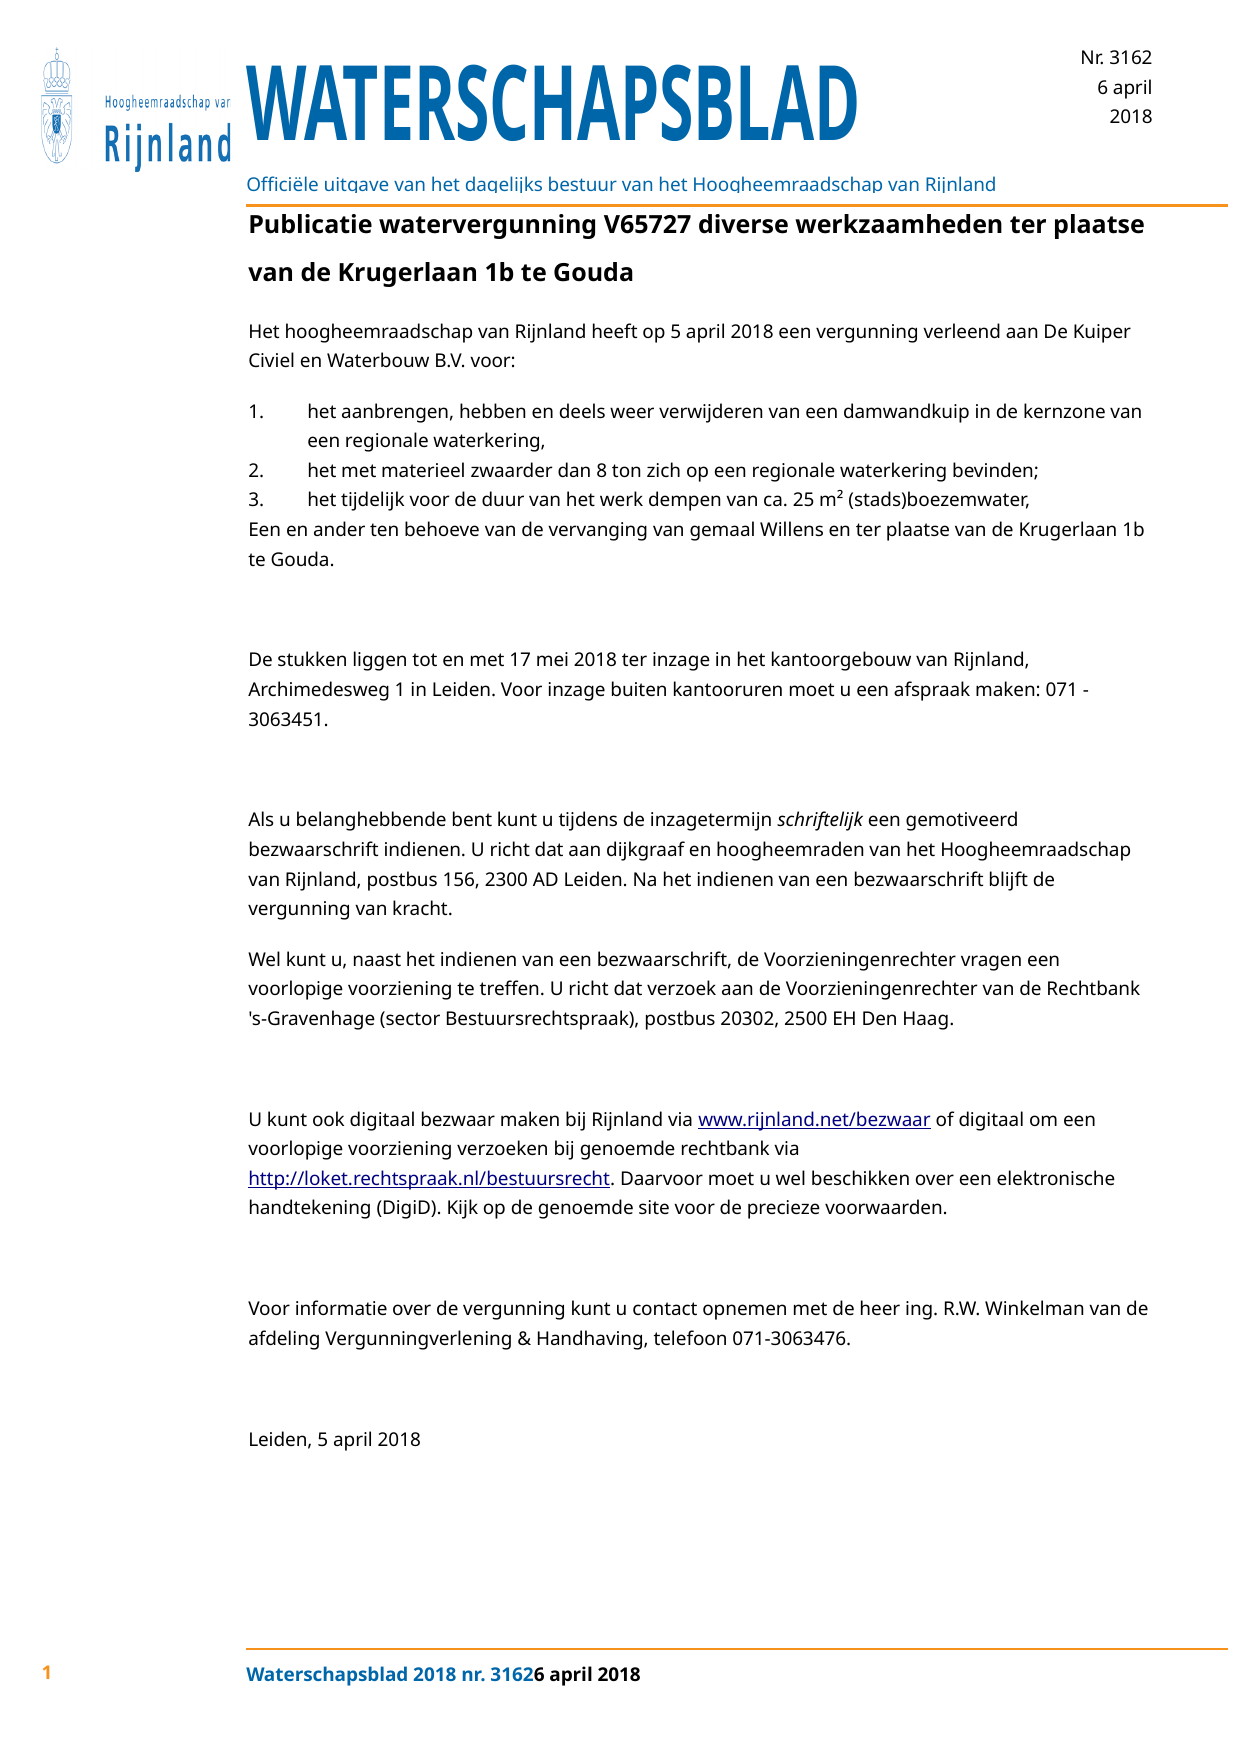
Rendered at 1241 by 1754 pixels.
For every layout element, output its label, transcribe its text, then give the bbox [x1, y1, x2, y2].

list het aanbrengen, hebben en deels weer verwijderen van een damwandkuip in de kernzone van een regionale waterkering, [248, 398, 1152, 453]
text U kunt ook digitaal bezwaar maken bij Rijnland via www.rijnland.net/bezwaar of digitaal om een voorlopige voorziening verzoeken bij genoemde rechtbank via http://loket.rechtspraak.nl/bestuursrecht. Daarvoor moet u wel beschikken over een elektronische handtekening (DigiD). Kijk op de genoemde site voor de precieze voorwaarden. [248, 1106, 1152, 1220]
text Als u belanghebbende bent kunt u tijdens de inzagetermijn schriftelijk een gemotiveerd bezwaarschrift indienen. U richt dat aan dijkgraaf en hoogheemraden van het Hoogheemraadschap van Rijnland, postbus 156, 2300 AD Leiden. Na het indienen van een bezwaarschrift blijft de vergunning van kracht. [248, 807, 1152, 921]
text Het hoogheemraadschap van Rijnland heeft op 5 april 2018 een vergunning verleend aan De Kuiper Civiel en Waterbouw B.V. voor: [248, 318, 1152, 373]
text De stukken liggen tot en met 17 mei 2018 ter inzage in het kantoorgebouw van Rijnland, Archimedesweg 1 in Leiden. Voor inzage buiten kantooruren moet u een afspraak maken: 071 - 3063451. [248, 647, 1152, 732]
list het met materieel zwaarder dan 8 ton zich op een regionale waterkering bevinden; [248, 457, 1152, 483]
text Wel kunt u, naast het indienen van een bezwaarschrift, de Voorzieningenrechter vragen een voorlopige voorziening te treffen. U richt dat verzoek aan de Voorzieningenrechter van de Rechtbank 's-Gravenhage (sector Bestuursrechtspraak), postbus 20302, 2500 EH Den Haag. [248, 946, 1152, 1031]
text Leiden, 5 april 2018 [248, 1426, 1152, 1452]
text Publicatie watervergunning V65727 diverse werkzaamheden ter plaatse van de Krugerlaan 1b te Gouda [248, 207, 1152, 288]
text Voor informatie over de vergunning kunt u contact opnemen met de heer ing. R.W. Winkelman van de afdeling Vergunningverlening & Handhaving, telefoon 071-3063476. [248, 1295, 1152, 1351]
picture [41, 47, 231, 172]
text Een en ander ten behoeve van de vervanging van gemaal Willens en ter plaatse van de Krugerlaan 1b te Gouda. [248, 516, 1152, 572]
list het tijdelijk voor de duur van het werk dempen van ca. 25 m² (stads)boezemwater, [248, 487, 1152, 512]
